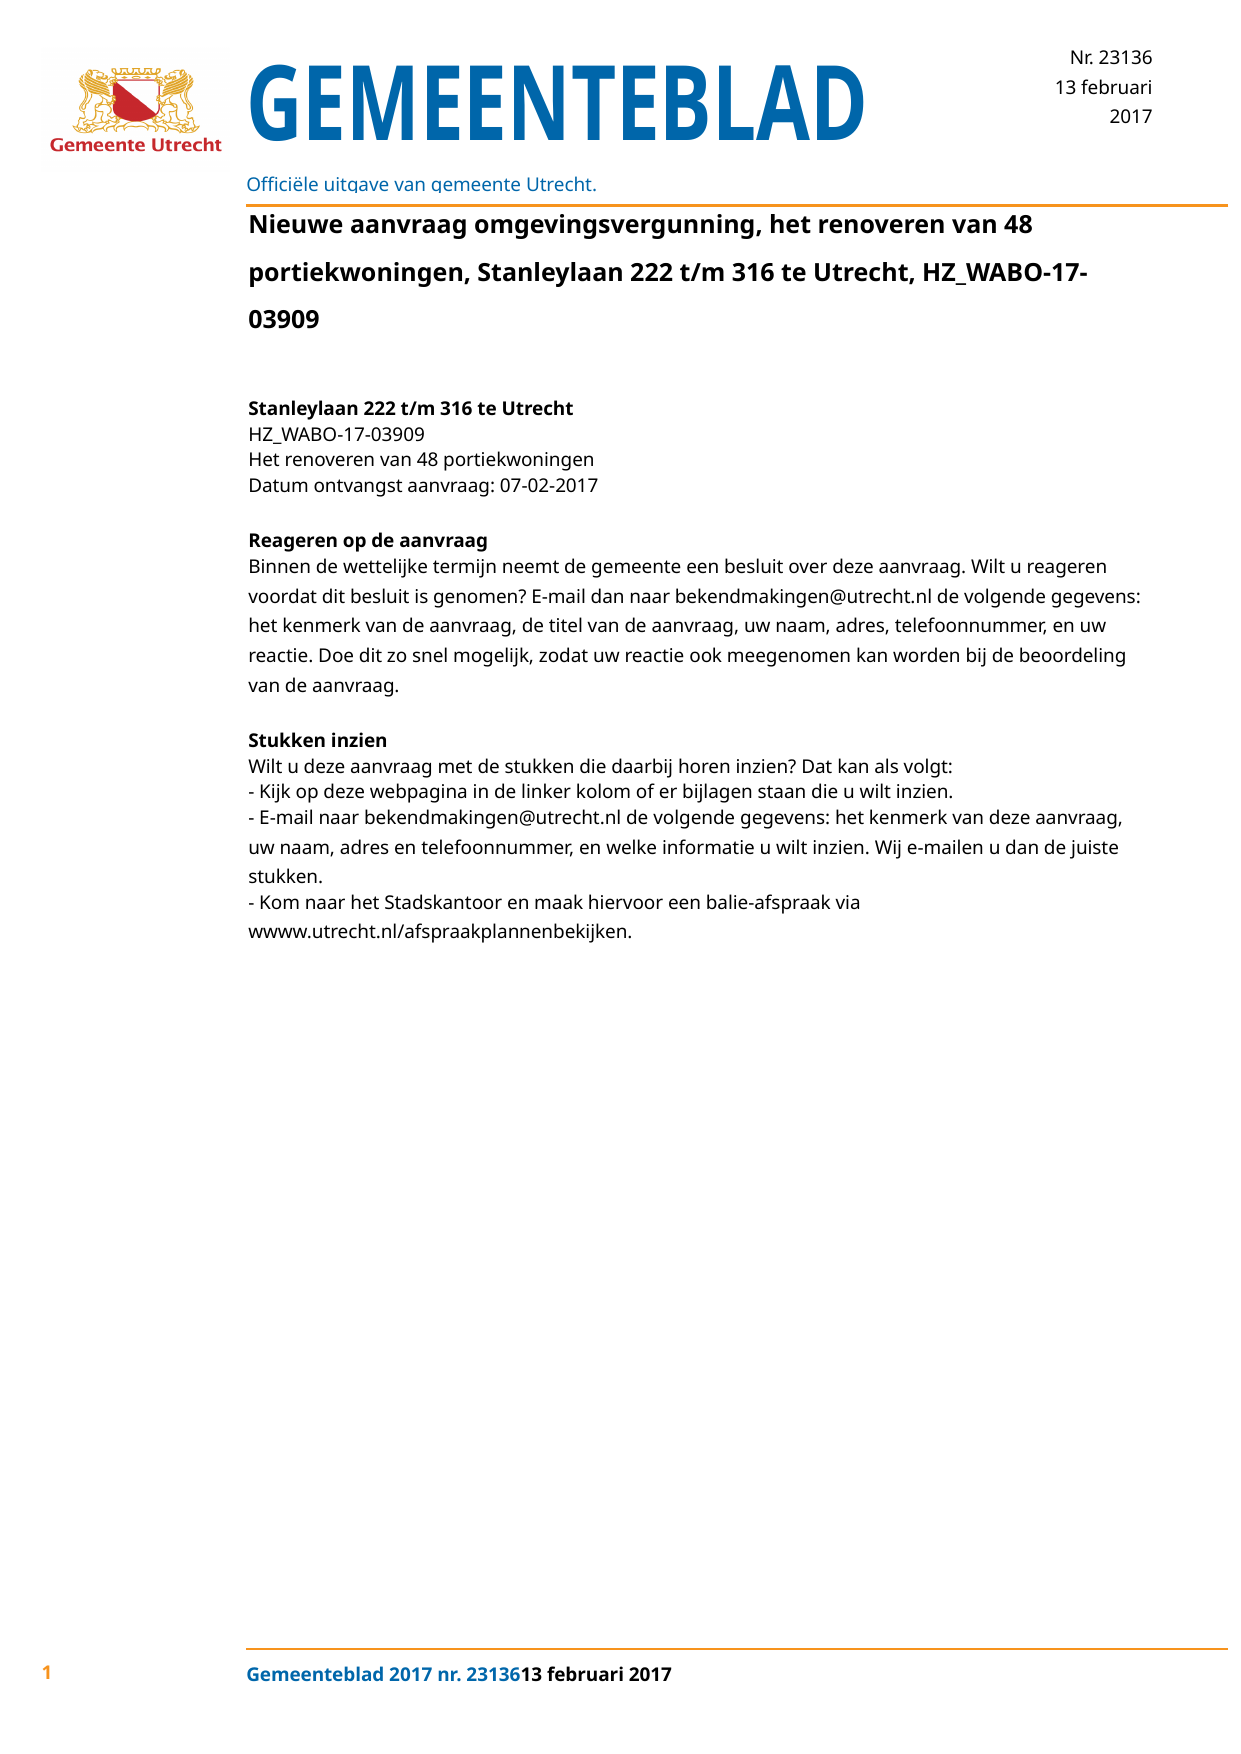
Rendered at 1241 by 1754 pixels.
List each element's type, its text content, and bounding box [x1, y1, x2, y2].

table_cell Reageren op de aanvraag [248, 528, 1152, 553]
text Nieuwe aanvraag omgevingsvergunning, het renoveren van 48 portiekwoningen, Stanleylaan 222 t/m 316 te Utrecht, HZ_WABO-17-03909 [248, 207, 1152, 336]
table_cell - Kijk op deze webpagina in de linker kolom of er bijlagen staan die u wilt inzien. [248, 779, 1152, 804]
picture [41, 47, 231, 172]
table_cell - Kom naar het Stadskantoor en maak hiervoor een balie-afspraak via wwww.utrecht.nl/afspraakplannenbekijken. [248, 889, 1152, 944]
table_header Stanleylaan 222 t/m 316 te Utrecht [248, 395, 1152, 421]
table_cell HZ_WABO-17-03909 [248, 421, 1152, 447]
table_cell Datum ontvangst aanvraag: 07-02-2017 [248, 473, 1152, 528]
table_cell - E-mail naar bekendmakingen@utrecht.nl de volgende gegevens: het kenmerk van deze aanvraag, uw naam, adres en telefoonnummer, en welke informatie u wilt inzien. Wij e-mailen u dan de juiste stukken. [248, 804, 1152, 889]
table_cell Wilt u deze aanvraag met de stukken die daarbij horen inzien? Dat kan als volgt: [248, 753, 1152, 778]
table_cell Het renoveren van 48 portiekwoningen [248, 447, 1152, 472]
table_cell Stukken inzien [248, 727, 1152, 753]
table_cell Binnen de wettelijke termijn neemt de gemeente een besluit over deze aanvraag. Wilt u reageren voordat dit besluit is genomen? E-mail dan naar bekendmakingen@utrecht.nl de volgende gegevens: het kenmerk van de aanvraag, de titel van de aanvraag, uw naam, adres, telefoonnummer, en uw reactie. Doe dit zo snel mogelijk, zodat uw reactie ook meegenomen kan worden bij de beoordeling van de aanvraag. [248, 554, 1152, 727]
